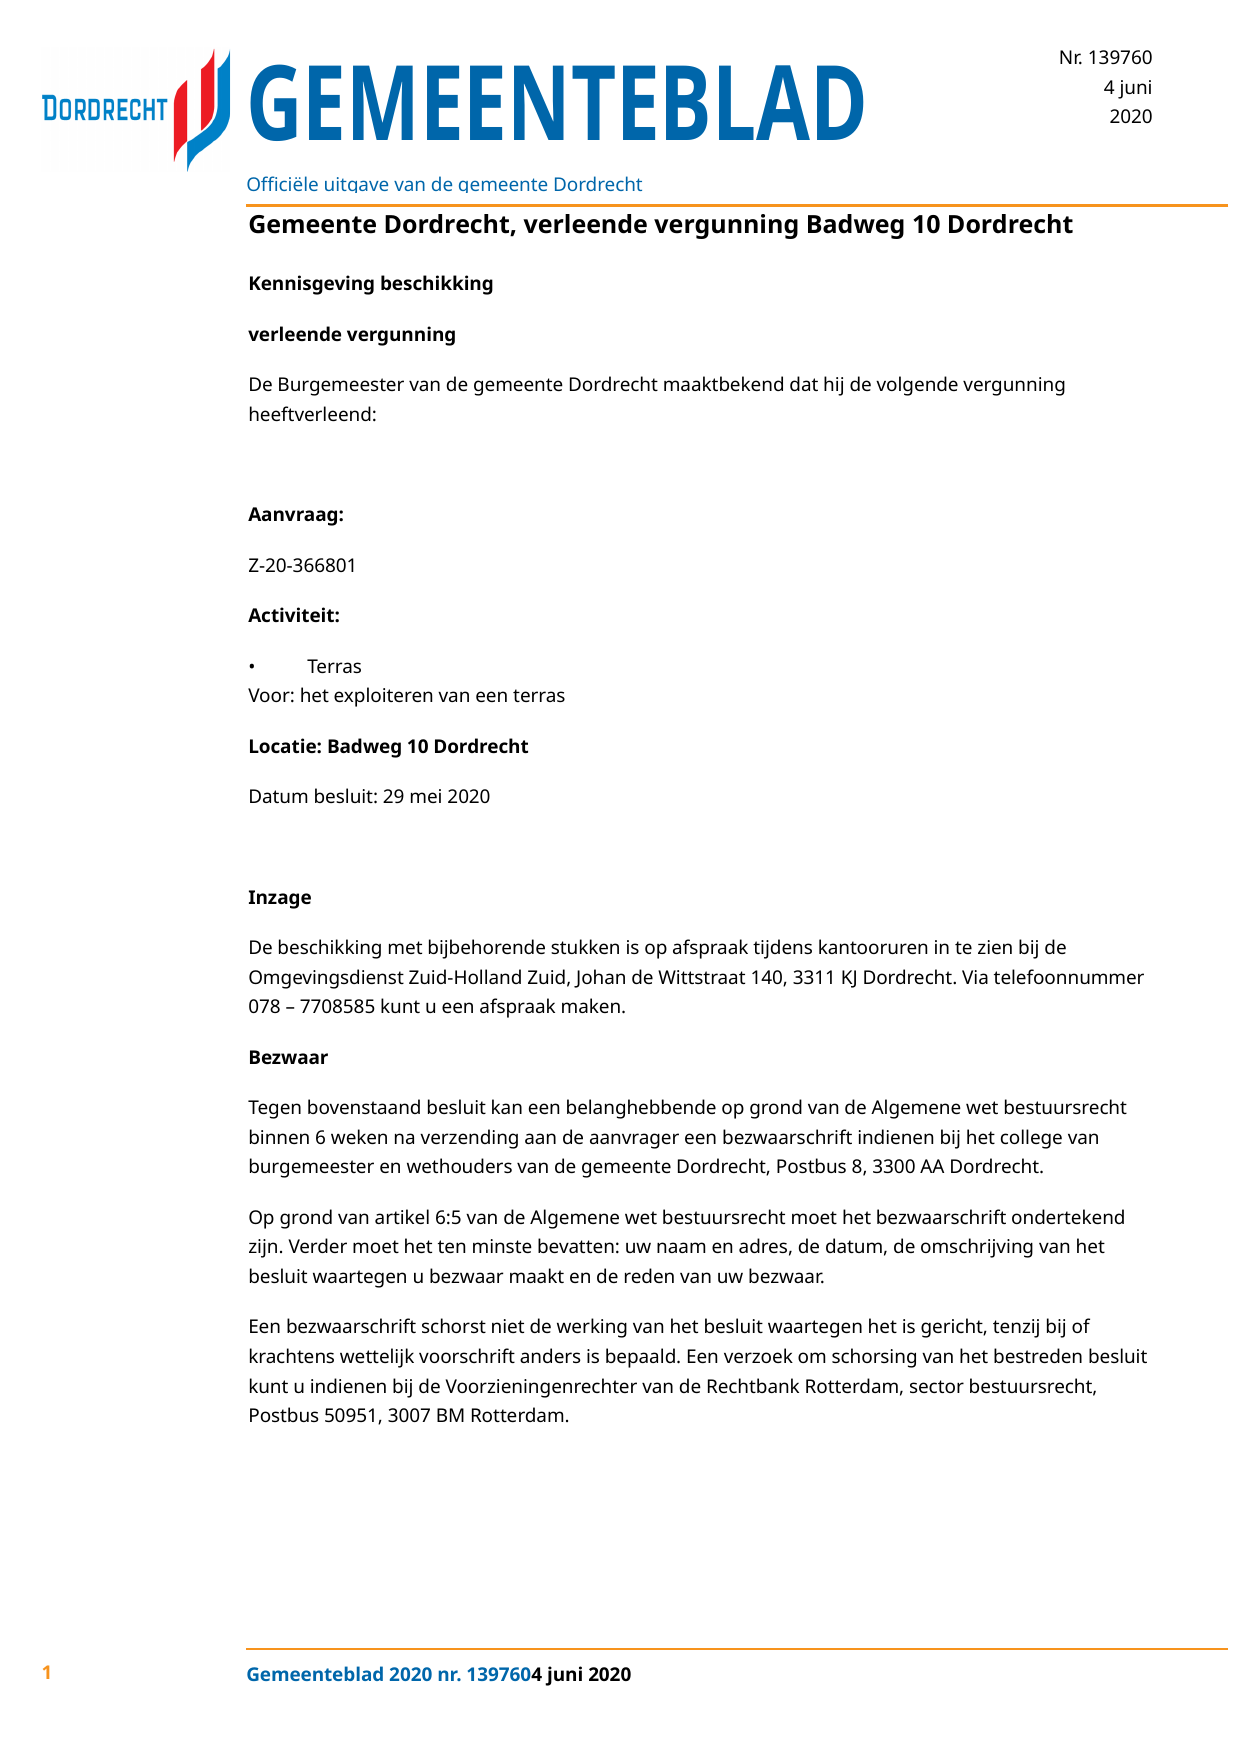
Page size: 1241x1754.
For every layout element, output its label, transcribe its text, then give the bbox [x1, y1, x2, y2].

text Voor: het exploiteren van een terras [248, 682, 1152, 708]
text Kennisgeving beschikking [248, 270, 1152, 296]
text Bezwaar [248, 1044, 1152, 1070]
text Datum besluit: 29 mei 2020 [248, 783, 1152, 809]
text Locatie: Badweg 10 Dordrecht [248, 733, 1152, 758]
text Inzage [248, 884, 1152, 910]
text De Burgemeester van de gemeente Dordrecht maaktbekend dat hij de volgende vergunning heeftverleend: [248, 371, 1152, 426]
text Op grond van artikel 6:5 van de Algemene wet bestuursrecht moet het bezwaarschrift ondertekend zijn. Verder moet het ten minste bevatten: uw naam en adres, de datum, de omschrijving van het besluit waartegen u bezwaar maakt en de reden van uw bezwaar. [248, 1204, 1152, 1289]
text Een bezwaarschrift schorst niet de werking van het besluit waartegen het is gericht, tenzij bij of krachtens wettelijk voorschrift anders is bepaald. Een verzoek om schorsing van het bestreden besluit kunt u indienen bij de Voorzieningenrechter van de Rechtbank Rotterdam, sector bestuursrecht, Postbus 50951, 3007 BM Rotterdam. [248, 1314, 1152, 1428]
text Activiteit: [248, 602, 1152, 628]
text Gemeente Dordrecht, verleende vergunning Badweg 10 Dordrecht [248, 207, 1152, 241]
text Aanvraag: [248, 502, 1152, 527]
text De beschikking met bijbehorende stukken is op afspraak tijdens kantooruren in te zien bij de Omgevingsdienst Zuid-Holland Zuid, Johan de Wittstraat 140, 3311 KJ Dordrecht. Via telefoonnummer 078 – 7708585 kunt u een afspraak maken. [248, 934, 1152, 1019]
picture [41, 47, 231, 172]
text verleende vergunning [248, 321, 1152, 346]
list Terras [248, 653, 1152, 678]
text Z-20-366801 [248, 552, 1152, 578]
text Tegen bovenstaand besluit kan een belanghebbende op grond van de Algemene wet bestuursrecht binnen 6 weken na verzending aan de aanvrager een bezwaarschrift indienen bij het college van burgemeester en wethouders van de gemeente Dordrecht, Postbus 8, 3300 AA Dordrecht. [248, 1094, 1152, 1179]
